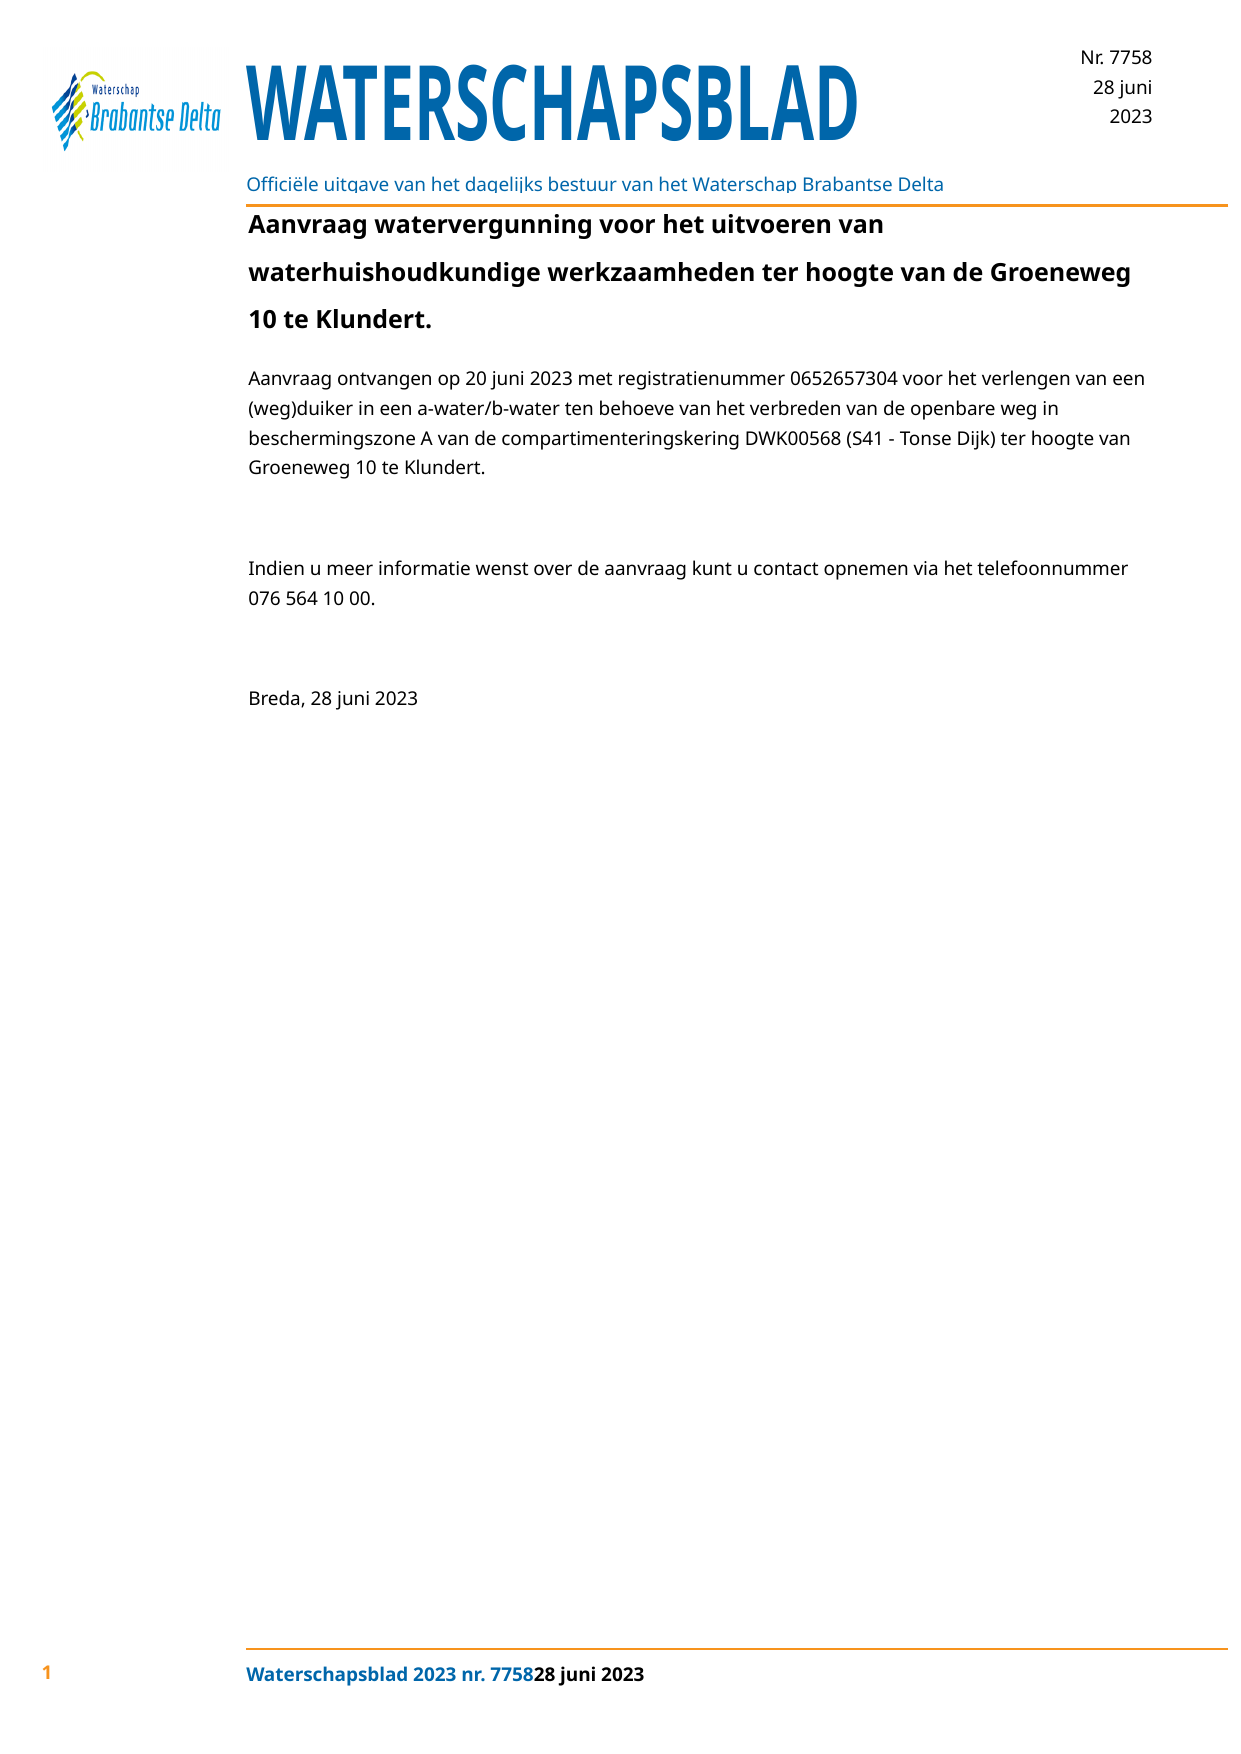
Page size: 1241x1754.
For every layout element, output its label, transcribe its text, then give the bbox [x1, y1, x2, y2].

text Aanvraag watervergunning voor het uitvoeren van waterhuishoudkundige werkzaamheden ter hoogte van de Groeneweg 10 te Klundert. [248, 207, 1152, 336]
text Aanvraag ontvangen op 20 juni 2023 met registratienummer 0652657304 voor het verlengen van een (weg)duiker in een a-water/b-water ten behoeve van het verbreden van de openbare weg in beschermingszone A van de compartimenteringskering DWK00568 (S41 - Tonse Dijk) ter hoogte van Groeneweg 10 te Klundert. [248, 366, 1152, 480]
picture [41, 47, 231, 172]
text Indien u meer informatie wenst over de aanvraag kunt u contact opnemen via het telefoonnummer 076 564 10 00. [248, 555, 1152, 610]
text Breda, 28 juni 2023 [248, 686, 1152, 711]
